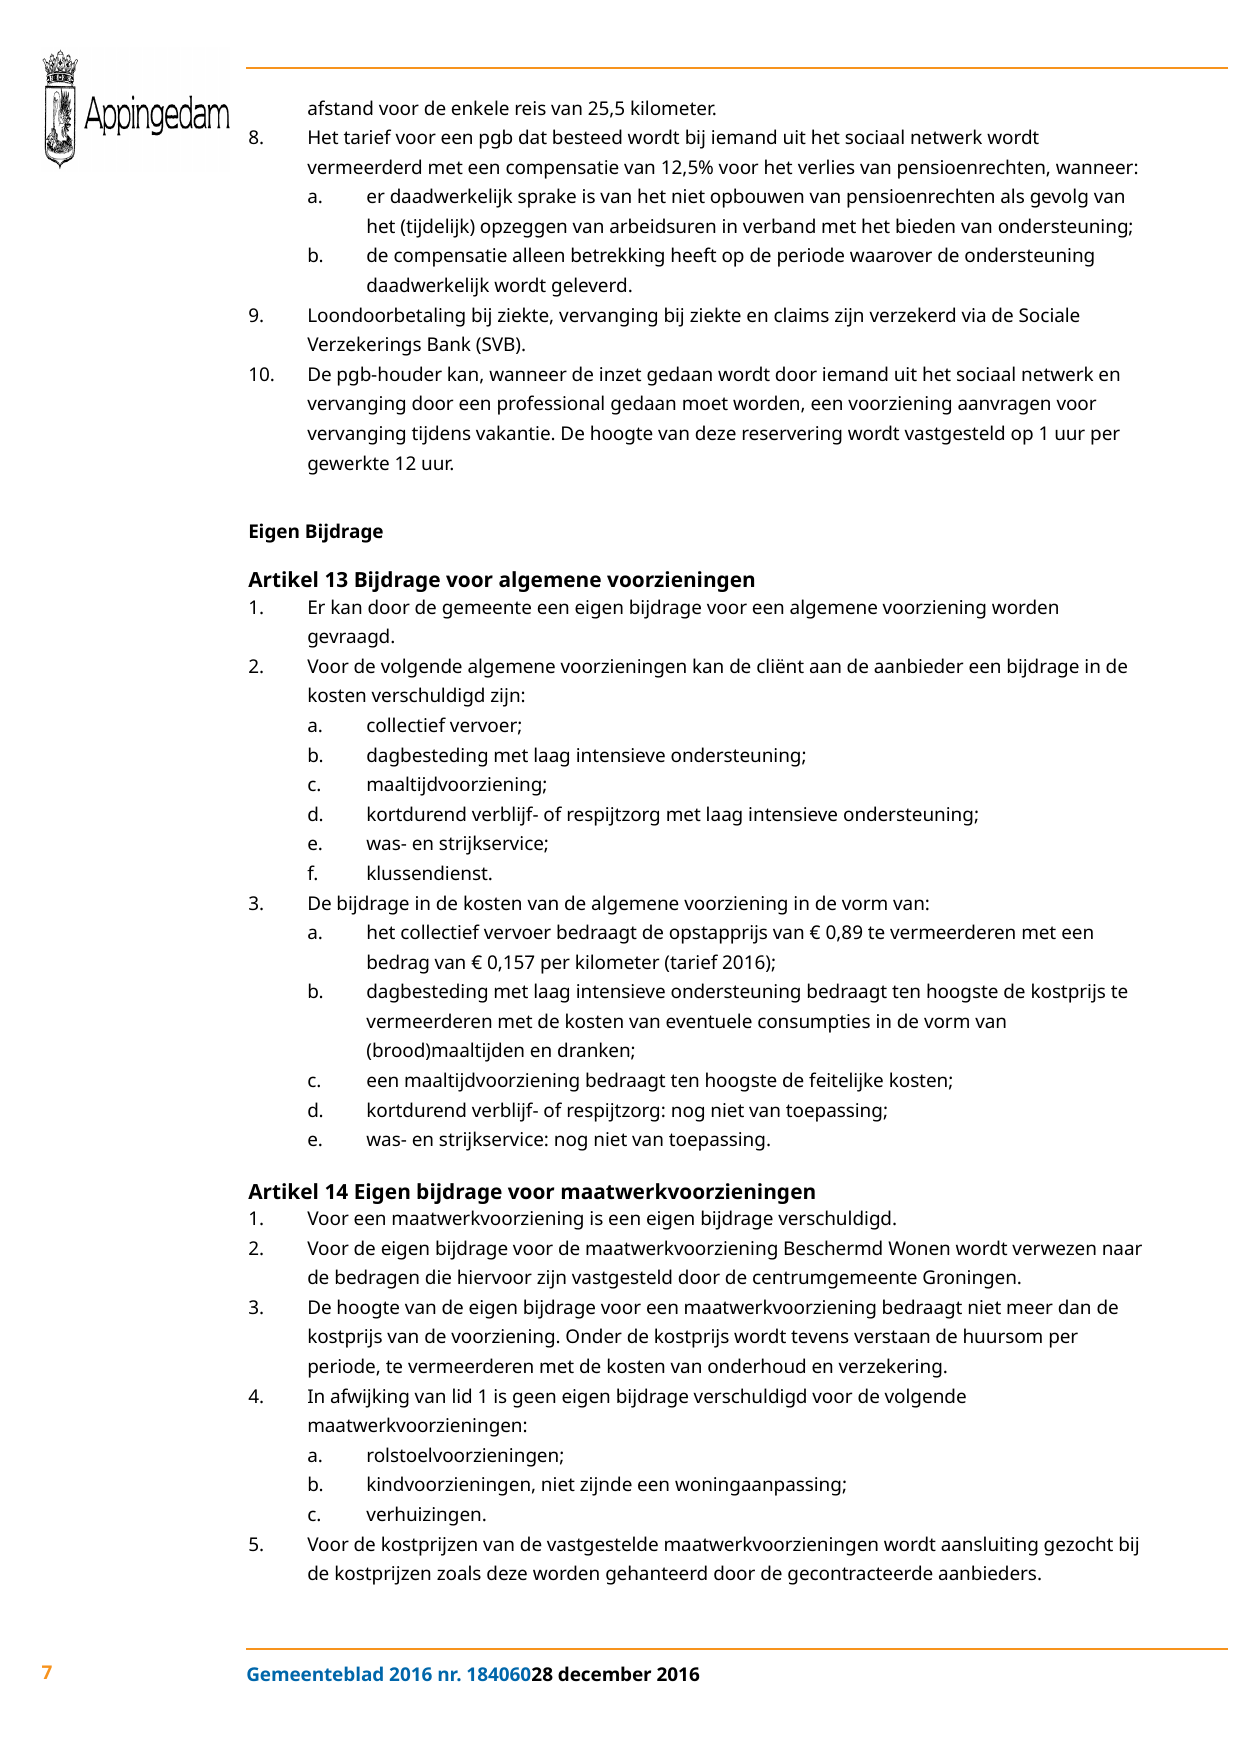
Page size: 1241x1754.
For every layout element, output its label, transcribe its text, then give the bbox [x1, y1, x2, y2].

list Voor de kostprijzen van de vastgestelde maatwerkvoorzieningen wordt aansluiting gezocht bij de kostprijzen zoals deze worden gehanteerd door de gecontracteerde aanbieders. [248, 1531, 1152, 1586]
text Eigen Bijdrage [248, 516, 1152, 545]
list De hoogte van de eigen bijdrage voor een maatwerkvoorziening bedraagt niet meer dan de kostprijs van de voorziening. Onder de kostprijs wordt tevens verstaan de huursom per periode, te vermeerderen met de kosten van onderhoud en verzekering. [248, 1294, 1152, 1379]
list kortdurend verblijf- of respijtzorg met laag intensieve ondersteuning; [307, 801, 1152, 827]
text Artikel 14 Eigen bijdrage voor maatwerkvoorzieningen [248, 1177, 1152, 1205]
list Het tarief voor een pgb dat besteed wordt bij iemand uit het sociaal netwerk wordt vermeerderd met een compensatie van 12,5% voor het verlies van pensioenrechten, wanneer: [248, 124, 1152, 180]
list klussendienst. [307, 860, 1152, 886]
list was- en strijkservice: nog niet van toepassing. [307, 1126, 1152, 1152]
list In afwijking van lid 1 is geen eigen bijdrage verschuldigd voor de volgende maatwerkvoorzieningen: [248, 1383, 1152, 1438]
list was- en strijkservice; [307, 831, 1152, 856]
list afstand voor de enkele reis van 25,5 kilometer. [248, 95, 1152, 121]
list Voor de eigen bijdrage voor de maatwerkvoorziening Beschermd Wonen wordt verwezen naar de bedragen die hiervoor zijn vastgesteld door de centrumgemeente Groningen. [248, 1235, 1152, 1290]
list de compensatie alleen betrekking heeft op de periode waarover de ondersteuning daadwerkelijk wordt geleverd. [307, 243, 1152, 298]
list dagbesteding met laag intensieve ondersteuning bedraagt ten hoogste de kostprijs te vermeerderen met de kosten van eventuele consumpties in de vorm van (brood)maaltijden en dranken; [307, 978, 1152, 1063]
list dagbesteding met laag intensieve ondersteuning; [307, 742, 1152, 768]
list maaltijdvoorziening; [307, 771, 1152, 797]
list De pgb-houder kan, wanneer de inzet gedaan wordt door iemand uit het sociaal netwerk en vervanging door een professional gedaan moet worden, een voorziening aanvragen voor vervanging tijdens vakantie. De hoogte van deze reservering wordt vastgesteld op 1 uur per gewerkte 12 uur. [248, 361, 1152, 476]
list kortdurend verblijf- of respijtzorg: nog niet van toepassing; [307, 1097, 1152, 1123]
list er daadwerkelijk sprake is van het niet opbouwen van pensioenrechten als gevolg van het (tijdelijk) opzeggen van arbeidsuren in verband met het bieden van ondersteuning; [307, 183, 1152, 239]
list Voor de volgende algemene voorzieningen kan de cliënt aan de aanbieder een bijdrage in de kosten verschuldigd zijn: [248, 653, 1152, 708]
list Voor een maatwerkvoorziening is een eigen bijdrage verschuldigd. [248, 1205, 1152, 1231]
list collectief vervoer; [307, 712, 1152, 738]
text Artikel 13 Bijdrage voor algemene voorzieningen [248, 566, 1152, 594]
list rolstoelvoorzieningen; [307, 1442, 1152, 1468]
picture [41, 47, 231, 172]
list verhuizingen. [307, 1501, 1152, 1527]
list De bijdrage in de kosten van de algemene voorziening in de vorm van: [248, 890, 1152, 916]
list Er kan door de gemeente een eigen bijdrage voor een algemene voorziening worden gevraagd. [248, 594, 1152, 649]
list een maaltijdvoorziening bedraagt ten hoogste de feitelijke kosten; [307, 1067, 1152, 1093]
list Loondoorbetaling bij ziekte, vervanging bij ziekte en claims zijn verzekerd via de Sociale Verzekerings Bank (SVB). [248, 302, 1152, 357]
list het collectief vervoer bedraagt de opstapprijs van € 0,89 te vermeerderen met een bedrag van € 0,157 per kilometer (tarief 2016); [307, 919, 1152, 975]
list kindvoorzieningen, niet zijnde een woningaanpassing; [307, 1472, 1152, 1497]
